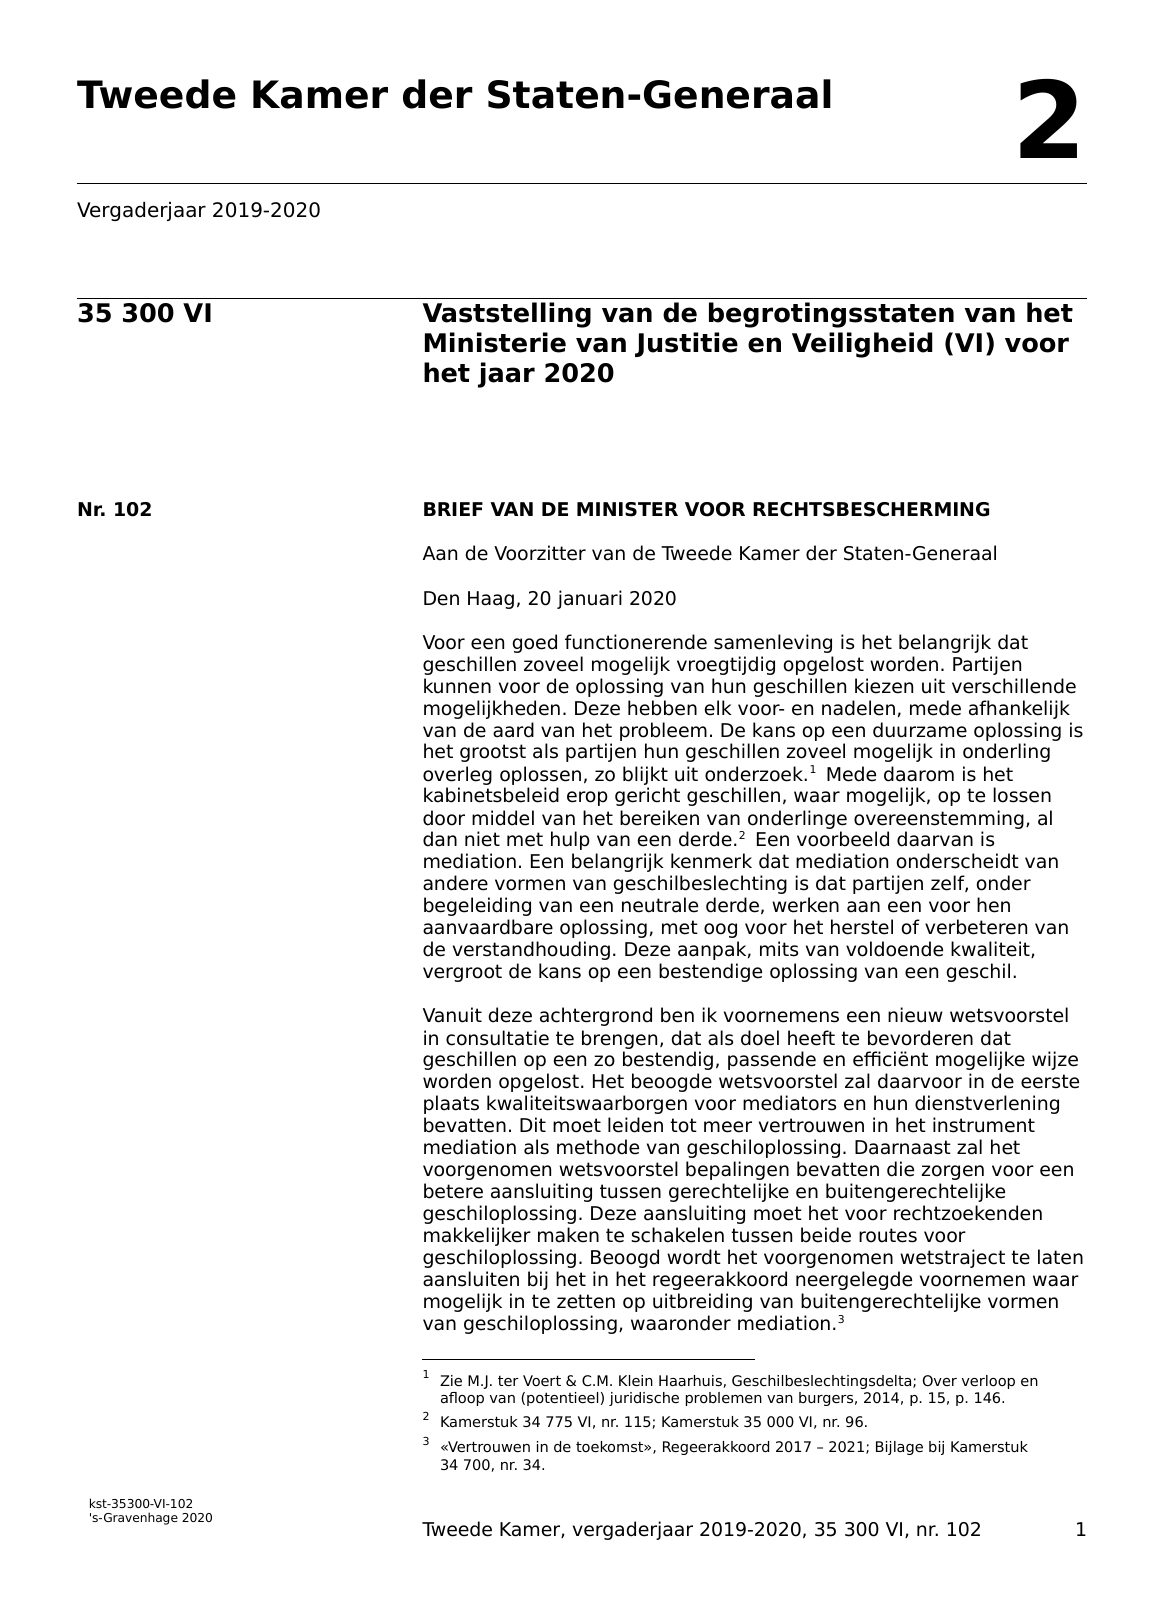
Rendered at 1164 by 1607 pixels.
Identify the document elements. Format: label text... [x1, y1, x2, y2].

text Aan de Voorzitter van de Tweede Kamer der Staten-Generaal [422, 543, 1087, 565]
text Vanuit deze achtergrond ben ik voornemens een nieuw wetsvoorstel in consultatie te brengen, dat als doel heeft te bevorderen dat geschillen op een zo bestendig, passende en efficiënt mogelijke wijze worden opgelost. Het beoogde wetsvoorstel zal daarvoor in de eerste plaats kwaliteitswaarborgen voor mediators en hun dienstverlening bevatten. Dit moet leiden tot meer vertrouwen in het instrument mediation als methode van geschiloplossing. Daarnaast zal het voorgenomen wetsvoorstel bepalingen bevatten die zorgen voor een betere aansluiting tussen gerechtelijke en buitengerechtelijke geschiloplossing. Deze aansluiting moet het voor rechtzoekenden makkelijker maken te schakelen tussen beide routes voor geschiloplossing. Beoogd wordt het voorgenomen wetstraject te laten aansluiten bij het in het regeerakkoord neergelegde voornemen waar mogelijk in te zetten op uitbreiding van buitengerechtelijke vormen van geschiloplossing, waaronder mediation. [422, 1005, 1087, 1335]
table_header 2 [886, 59, 1087, 183]
text Voor een goed functionerende samenleving is het belangrijk dat geschillen zoveel mogelijk vroegtijdig opgelost worden. Partijen kunnen voor de oplossing van hun geschillen kiezen uit verschillende mogelijkheden. Deze hebben elk voor- en nadelen, mede afhankelijk van de aard van het probleem. De kans op een duurzame oplossing is het grootst als partijen hun geschillen zoveel mogelijk in onderling overleg oplossen, zo blijkt uit onderzoek. Mede daarom is het kabinetsbeleid erop gericht geschillen, waar mogelijk, op te lossen door middel van het bereiken van onderlinge overeenstemming, al dan niet met hulp van een derde. Een voorbeeld daarvan is mediation. Een belangrijk kenmerk dat mediation onderscheidt van andere vormen van geschilbeslechting is dat partijen zelf, onder begeleiding van een neutrale derde, werken aan een voor hen aanvaardbare oplossing, met oog voor het herstel of verbeteren van de verstandhouding. Deze aanpak, mits van voldoende kwaliteit, vergroot de kans op een bestendige oplossing van een geschil. [422, 632, 1087, 983]
table_cell Vergaderjaar 2019-2020 [77, 184, 1087, 298]
text «Vertrouwen in de toekomst», Regeerakkoord 2017 – 2021; Bijlage bij Kamerstuk 34 700, nr. 34. [422, 1435, 1087, 1474]
subtitle Nr. 102 BRIEF VAN DE MINISTER VOOR RECHTSBESCHERMING [77, 499, 1087, 521]
subtitle 35 300 VI Vaststelling van de begrotingsstaten van het Ministerie van Justitie en Veiligheid (VI) voor het jaar 2020 [77, 299, 1087, 388]
text 's-Gravenhage 2020 [88, 1511, 323, 1525]
text Zie M.J. ter Voert & C.M. Klein Haarhuis, Geschilbeslechtingsdelta; Over verloop en afloop van (potentieel) juridische problemen van burgers, 2014, p. 15, p. 146. [422, 1368, 1087, 1407]
table_header Tweede Kamer der Staten-Generaal [77, 59, 886, 183]
text Kamerstuk 34 775 VI, nr. 115; Kamerstuk 35 000 VI, nr. 96. [422, 1410, 1087, 1432]
text Den Haag, 20 januari 2020 [422, 587, 1087, 609]
text kst-35300-VI-102 [88, 1497, 323, 1511]
